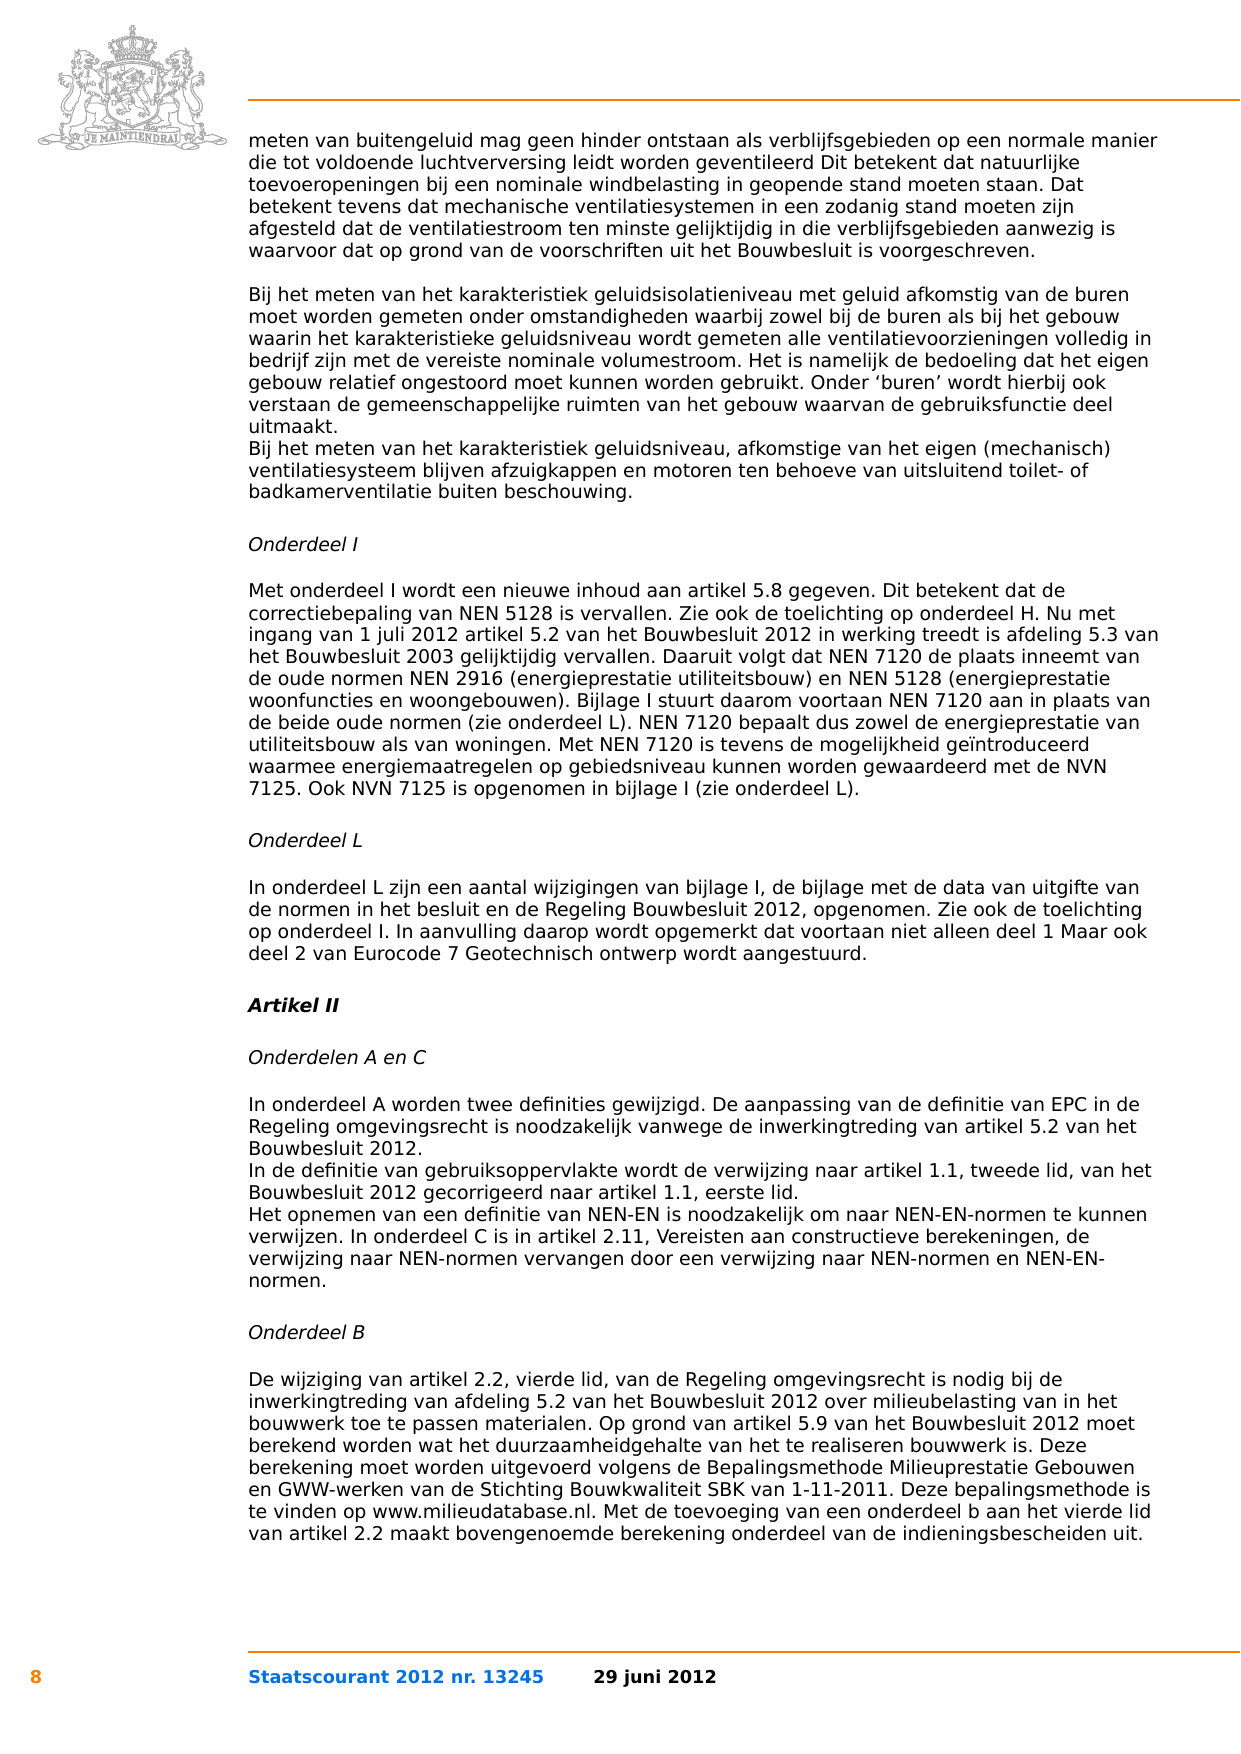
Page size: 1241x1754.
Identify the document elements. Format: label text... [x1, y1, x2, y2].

text Bij het meten van het karakteristiek geluidsniveau, afkomstige van het eigen (mechanisch) ventilatiesysteem blijven afzuigkappen en motoren ten behoeve van uitsluitend toilet- of badkamerventilatie buiten beschouwing. [248, 437, 1163, 503]
text meten van buitengeluid mag geen hinder ontstaan als verblijfsgebieden op een normale manier die tot voldoende luchtverversing leidt worden geventileerd Dit betekent dat natuurlijke toevoeropeningen bij een nominale windbelasting in geopende stand moeten staan. Dat betekent tevens dat mechanische ventilatiesystemen in een zodanig stand moeten zijn afgesteld dat de ventilatiestroom ten minste gelijktijdig in die verblijfsgebieden aanwezig is waarvoor dat op grond van de voorschriften uit het Bouwbesluit is voorgeschreven. [248, 130, 1163, 262]
text Met onderdeel I wordt een nieuwe inhoud aan artikel 5.8 gegeven. Dit betekent dat de correctiebepaling van NEN 5128 is vervallen. Zie ook de toelichting op onderdeel H. Nu met ingang van 1 juli 2012 artikel 5.2 van het Bouwbesluit 2012 in werking treedt is afdeling 5.3 van het Bouwbesluit 2003 gelijktijdig vervallen. Daaruit volgt dat NEN 7120 de plaats inneemt van de oude normen NEN 2916 (energieprestatie utiliteitsbouw) en NEN 5128 (energieprestatie woonfuncties en woongebouwen). Bijlage I stuurt daarom voortaan NEN 7120 aan in plaats van de beide oude normen (zie onderdeel L). NEN 7120 bepaalt dus zowel de energieprestatie van utiliteitsbouw als van woningen. Met NEN 7120 is tevens de mogelijkheid geïntroduceerd waarmee energiemaatregelen op gebiedsniveau kunnen worden gewaardeerd met de NVN 7125. Ook NVN 7125 is opgenomen in bijlage I (zie onderdeel L). [248, 580, 1163, 800]
text De wijziging van artikel 2.2, vierde lid, van de Regeling omgevingsrecht is nodig bij de inwerkingtreding van afdeling 5.2 van het Bouwbesluit 2012 over milieubelasting van in het bouwwerk toe te passen materialen. Op grond van artikel 5.9 van het Bouwbesluit 2012 moet berekend worden wat het duurzaamheidgehalte van het te realiseren bouwwerk is. Deze berekening moet worden uitgevoerd volgens de Bepalingsmethode Milieuprestatie Gebouwen en GWW-werken van de Stichting Bouwkwaliteit SBK van 1-11-2011. Deze bepalingsmethode is te vinden op www.milieudatabase.nl. Met de toevoeging van een onderdeel b aan het vierde lid van artikel 2.2 maakt bovengenoemde berekening onderdeel van de indieningsbescheiden uit. [248, 1369, 1163, 1545]
text In de definitie van gebruiksoppervlakte wordt de verwijzing naar artikel 1.1, tweede lid, van het Bouwbesluit 2012 gecorrigeerd naar artikel 1.1, eerste lid. [248, 1160, 1163, 1204]
subtitle Onderdelen A en C [248, 1047, 1163, 1069]
text In onderdeel L zijn een aantal wijzigingen van bijlage I, de bijlage met de data van uitgifte van de normen in het besluit en de Regeling Bouwbesluit 2012, opgenomen. Zie ook de toelichting op onderdeel I. In aanvulling daarop wordt opgemerkt dat voortaan niet alleen deel 1 Maar ook deel 2 van Eurocode 7 Geotechnisch ontwerp wordt aangestuurd. [248, 877, 1163, 965]
text Bij het meten van het karakteristiek geluidsisolatieniveau met geluid afkomstig van de buren moet worden gemeten onder omstandigheden waarbij zowel bij de buren als bij het gebouw waarin het karakteristieke geluidsniveau wordt gemeten alle ventilatievoorzieningen volledig in bedrijf zijn met de vereiste nominale volumestroom. Het is namelijk de bedoeling dat het eigen gebouw relatief ongestoord moet kunnen worden gebruikt. Onder ‘buren’ wordt hierbij ook verstaan de gemeenschappelijke ruimten van het gebouw waarvan de gebruiksfunctie deel uitmaakt. [248, 284, 1163, 437]
text Het opnemen van een definitie van NEN-EN is noodzakelijk om naar NEN-EN-normen te kunnen verwijzen. In onderdeel C is in artikel 2.11, Vereisten aan constructieve berekeningen, de verwijzing naar NEN-normen vervangen door een verwijzing naar NEN-normen en NEN-EN-normen. [248, 1204, 1163, 1292]
subtitle Onderdeel L [248, 830, 1163, 852]
subtitle Onderdeel B [248, 1322, 1163, 1344]
text In onderdeel A worden twee definities gewijzigd. De aanpassing van de definitie van EPC in de Regeling omgevingsrecht is noodzakelijk vanwege de inwerkingtreding van artikel 5.2 van het Bouwbesluit 2012. [248, 1094, 1163, 1160]
subtitle Artikel II [248, 995, 1163, 1017]
picture [38, 25, 227, 150]
subtitle Onderdeel I [248, 533, 1163, 555]
